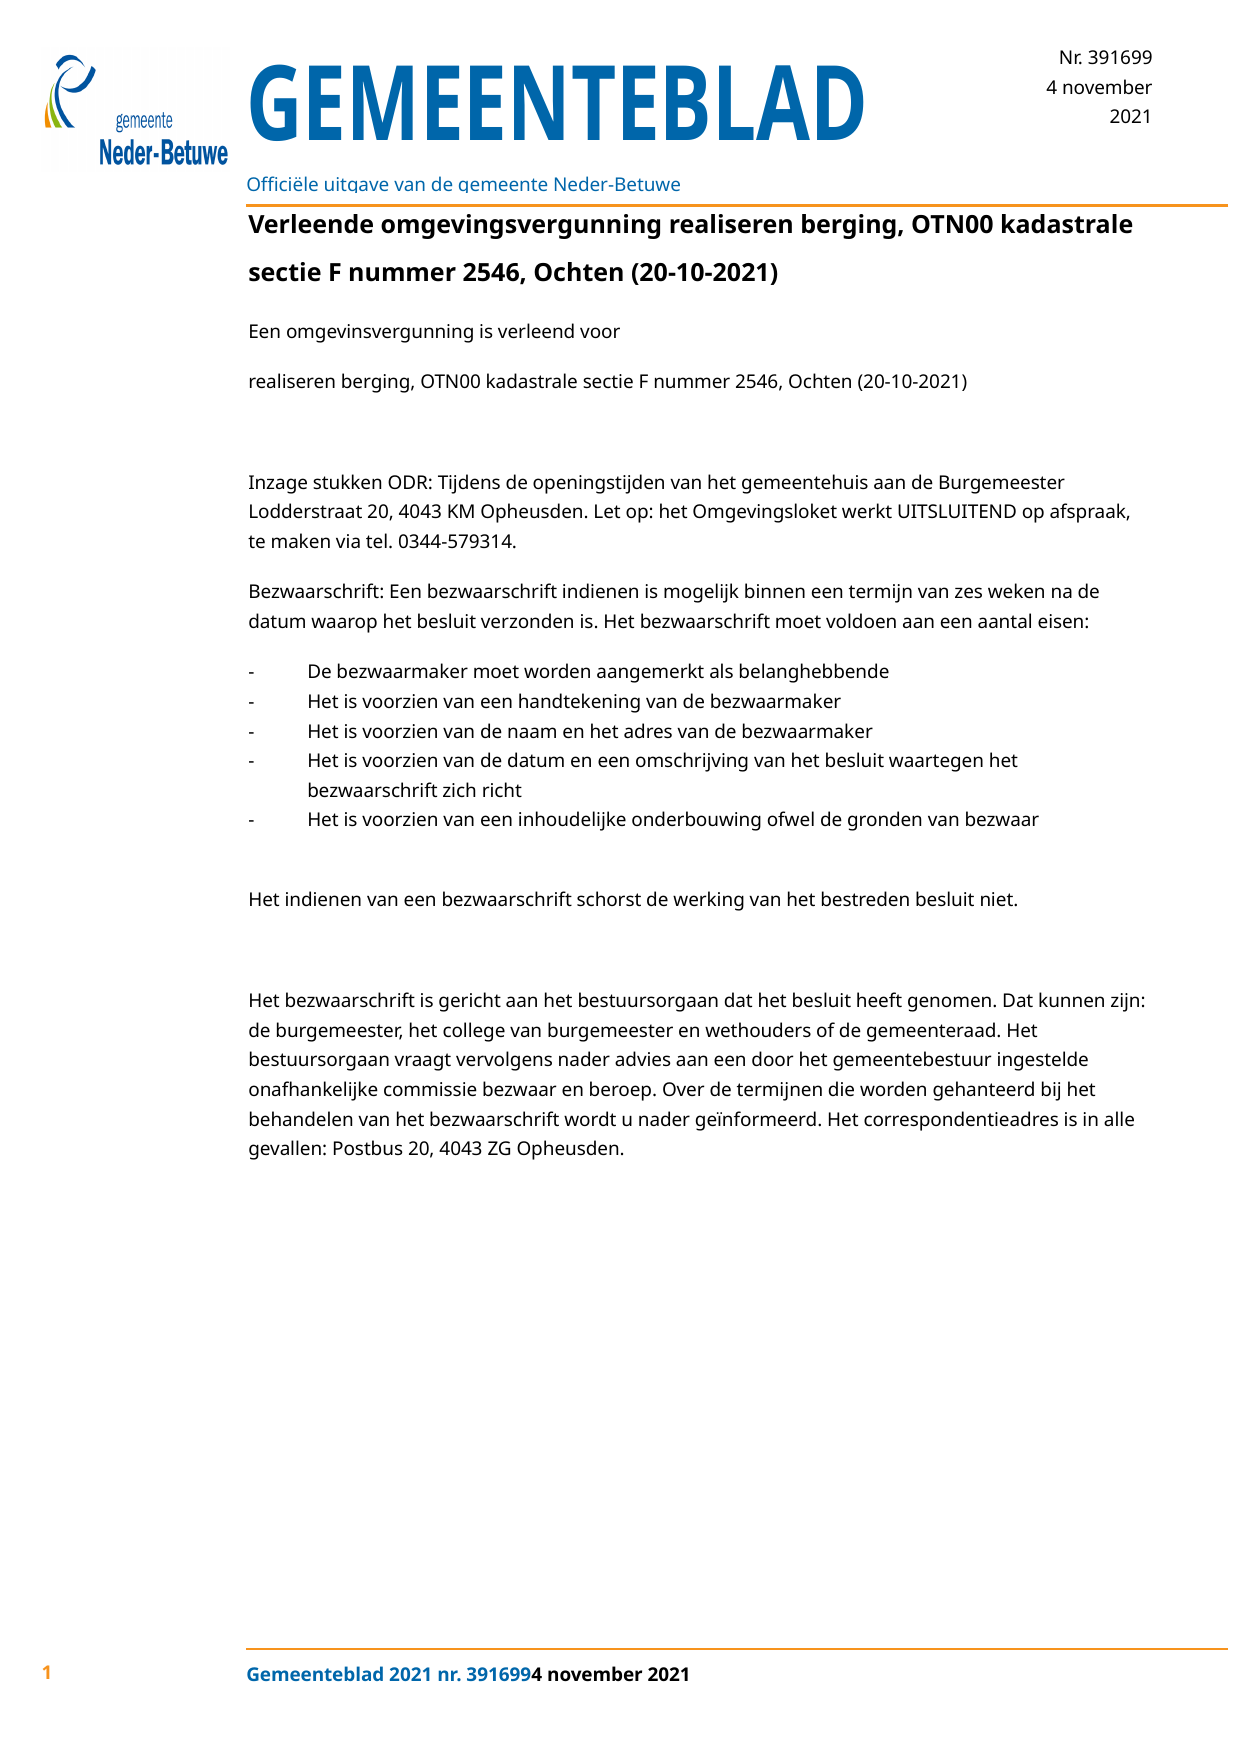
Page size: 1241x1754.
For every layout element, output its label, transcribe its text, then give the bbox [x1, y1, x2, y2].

list De bezwaarmaker moet worden aangemerkt als belanghebbende [248, 659, 1152, 684]
list Het is voorzien van een inhoudelijke onderbouwing ofwel de gronden van bezwaar [248, 807, 1152, 832]
text Bezwaarschrift: Een bezwaarschrift indienen is mogelijk binnen een termijn van zes weken na de datum waarop het besluit verzonden is. Het bezwaarschrift moet voldoen aan een aantal eisen: [248, 579, 1152, 634]
text Een omgevinsvergunning is verleend voor [248, 318, 1152, 344]
list Het is voorzien van een handtekening van de bezwaarmaker [248, 688, 1152, 714]
text Het indienen van een bezwaarschrift schorst de werking van het bestreden besluit niet. [248, 887, 1152, 912]
list Het is voorzien van de naam en het adres van de bezwaarmaker [248, 718, 1152, 744]
text realiseren berging, OTN00 kadastrale sectie F nummer 2546, Ochten (20-10-2021) [248, 368, 1152, 394]
picture [41, 47, 231, 172]
text Het bezwaarschrift is gericht aan het bestuursorgaan dat het besluit heeft genomen. Dat kunnen zijn: de burgemeester, het college van burgemeester en wethouders of de gemeenteraad. Het bestuursorgaan vraagt vervolgens nader advies aan een door het gemeentebestuur ingestelde onafhankelijke commissie bezwaar en beroep. Over de termijnen die worden gehanteerd bij het behandelen van het bezwaarschrift wordt u nader geïnformeerd. Het correspondentieadres is in alle gevallen: Postbus 20, 4043 ZG Opheusden. [248, 987, 1152, 1161]
text Inzage stukken ODR: Tijdens de openingstijden van het gemeentehuis aan de Burgemeester Lodderstraat 20, 4043 KM Opheusden. Let op: het Omgevingsloket werkt UITSLUITEND op afspraak, te maken via tel. 0344-579314. [248, 469, 1152, 554]
text Verleende omgevingsvergunning realiseren berging, OTN00 kadastrale sectie F nummer 2546, Ochten (20-10-2021) [248, 207, 1152, 288]
list Het is voorzien van de datum en een omschrijving van het besluit waartegen het bezwaarschrift zich richt [248, 747, 1152, 803]
